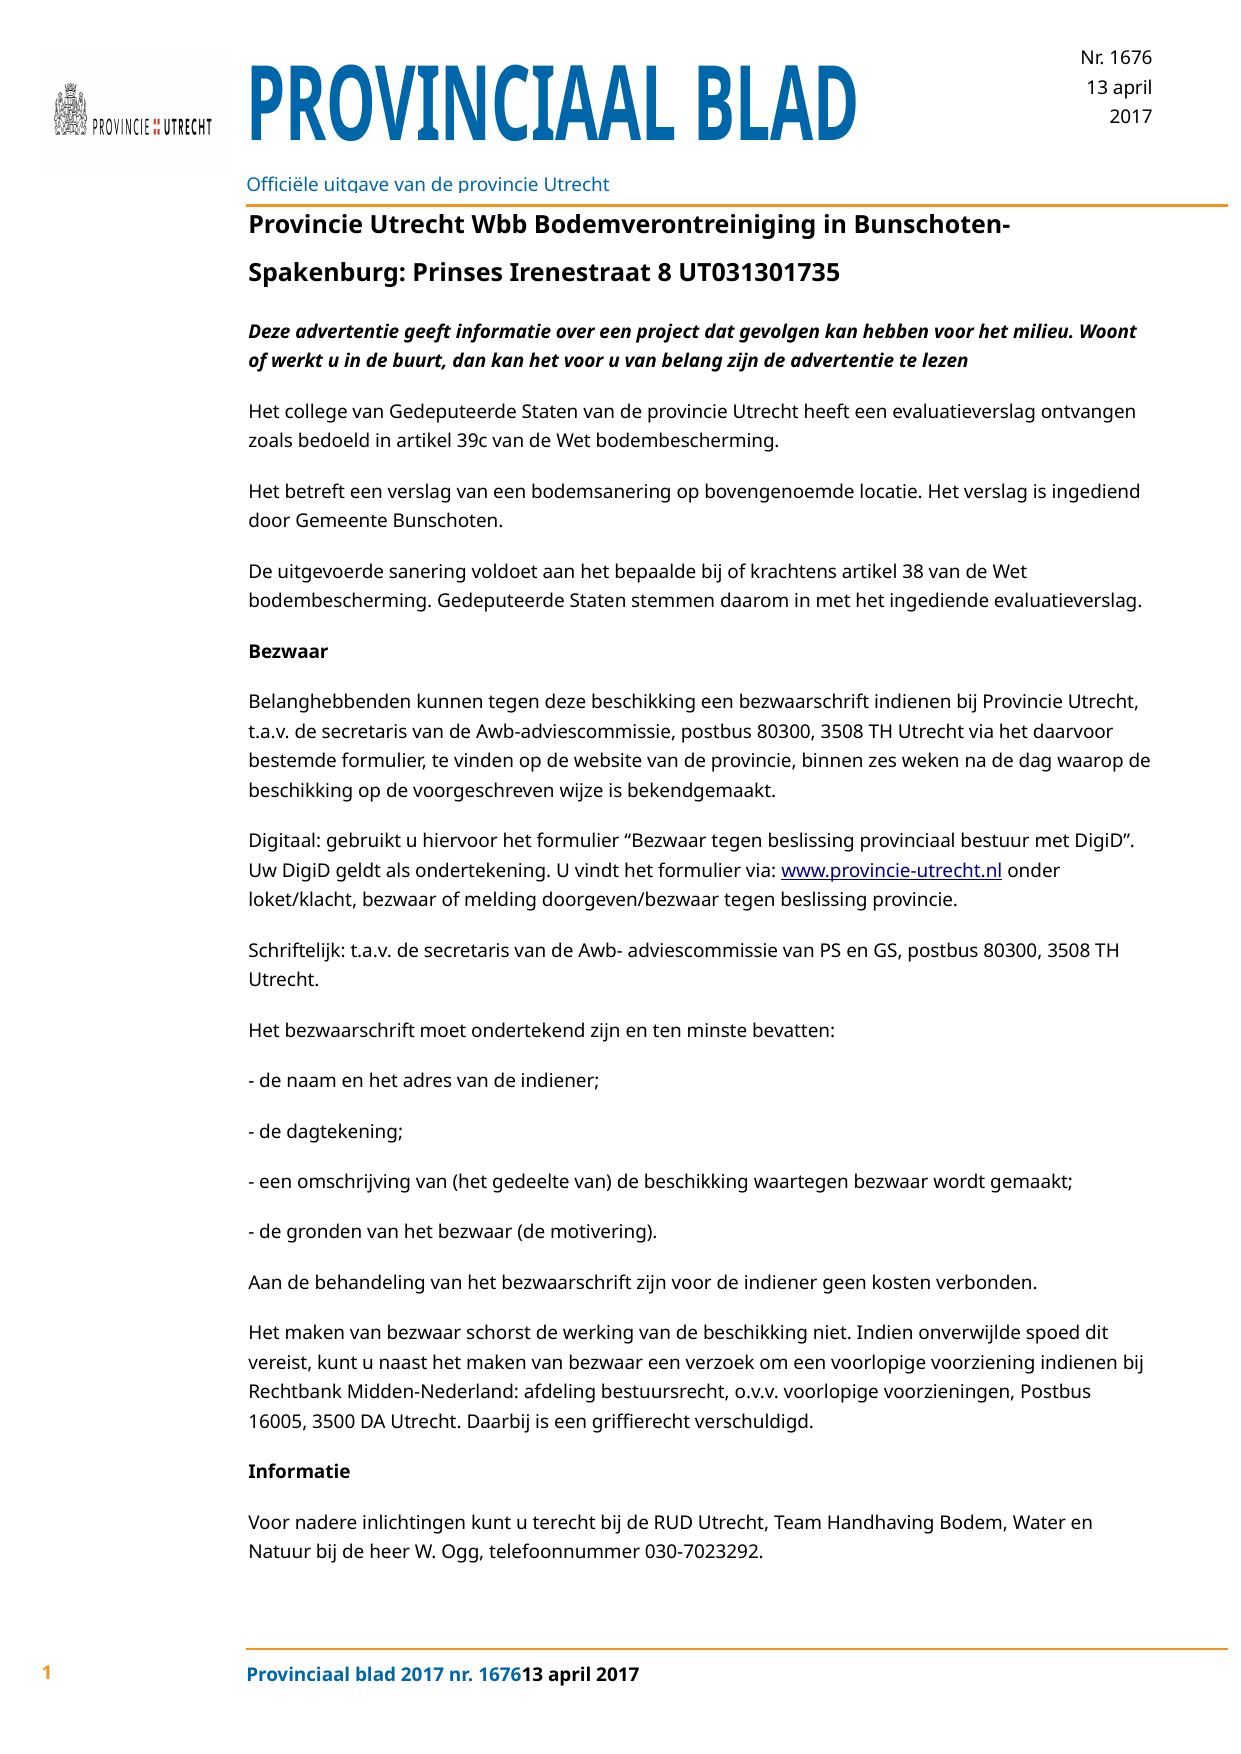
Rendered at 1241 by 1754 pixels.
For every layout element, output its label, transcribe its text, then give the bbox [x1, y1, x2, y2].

text Het maken van bezwaar schorst de werking van de beschikking niet. Indien onverwijlde spoed dit vereist, kunt u naast het maken van bezwaar een verzoek om een voorlopige voorziening indienen bij Rechtbank Midden-Nederland: afdeling bestuursrecht, o.v.v. voorlopige voorzieningen, Postbus 16005, 3500 DA Utrecht. Daarbij is een griffierecht verschuldigd. [248, 1319, 1152, 1434]
text Bezwaar [248, 638, 1152, 664]
text - de naam en het adres van de indiener; [248, 1067, 1152, 1093]
text Schriftelijk: t.a.v. de secretaris van de Awb- adviescommissie van PS en GS, postbus 80300, 3508 TH Utrecht. [248, 937, 1152, 992]
text Het bezwaarschrift moet ondertekend zijn en ten minste bevatten: [248, 1017, 1152, 1043]
text De uitgevoerde sanering voldoet aan het bepaalde bij of krachtens artikel 38 van de Wet bodembescherming. Gedeputeerde Staten stemmen daarom in met het ingediende evaluatieverslag. [248, 558, 1152, 613]
text Het betreft een verslag van een bodemsanering op bovengenoemde locatie. Het verslag is ingediend door Gemeente Bunschoten. [248, 478, 1152, 533]
text Voor nadere inlichtingen kunt u terecht bij de RUD Utrecht, Team Handhaving Bodem, Water en Natuur bij de heer W. Ogg, telefoonnummer 030-7023292. [248, 1509, 1152, 1564]
text - een omschrijving van (het gedeelte van) de beschikking waartegen bezwaar wordt gemaakt; [248, 1168, 1152, 1194]
text - de gronden van het bezwaar (de motivering). [248, 1219, 1152, 1244]
text Deze advertentie geeft informatie over een project dat gevolgen kan hebben voor het milieu. Woont of werkt u in de buurt, dan kan het voor u van belang zijn de advertentie te lezen [248, 318, 1152, 373]
text Provincie Utrecht Wbb Bodemverontreiniging in Bunschoten-Spakenburg: Prinses Irenestraat 8 UT031301735 [248, 207, 1152, 288]
text Digitaal: gebruikt u hiervoor het formulier “Bezwaar tegen beslissing provinciaal bestuur met DigiD”. Uw DigiD geldt als ondertekening. U vindt het formulier via: www.provincie-utrecht.nl onder loket/klacht, bezwaar of melding doorgeven/bezwaar tegen beslissing provincie. [248, 827, 1152, 912]
picture [41, 47, 231, 172]
text - de dagtekening; [248, 1118, 1152, 1144]
text Belanghebbenden kunnen tegen deze beschikking een bezwaarschrift indienen bij Provincie Utrecht, t.a.v. de secretaris van de Awb-adviescommissie, postbus 80300, 3508 TH Utrecht via het daarvoor bestemde formulier, te vinden op de website van de provincie, binnen zes weken na de dag waarop de beschikking op de voorgeschreven wijze is bekendgemaakt. [248, 688, 1152, 803]
text Het college van Gedeputeerde Staten van de provincie Utrecht heeft een evaluatieverslag ontvangen zoals bedoeld in artikel 39c van de Wet bodembescherming. [248, 398, 1152, 453]
text Aan de behandeling van het bezwaarschrift zijn voor de indiener geen kosten verbonden. [248, 1269, 1152, 1295]
text Informatie [248, 1459, 1152, 1484]
